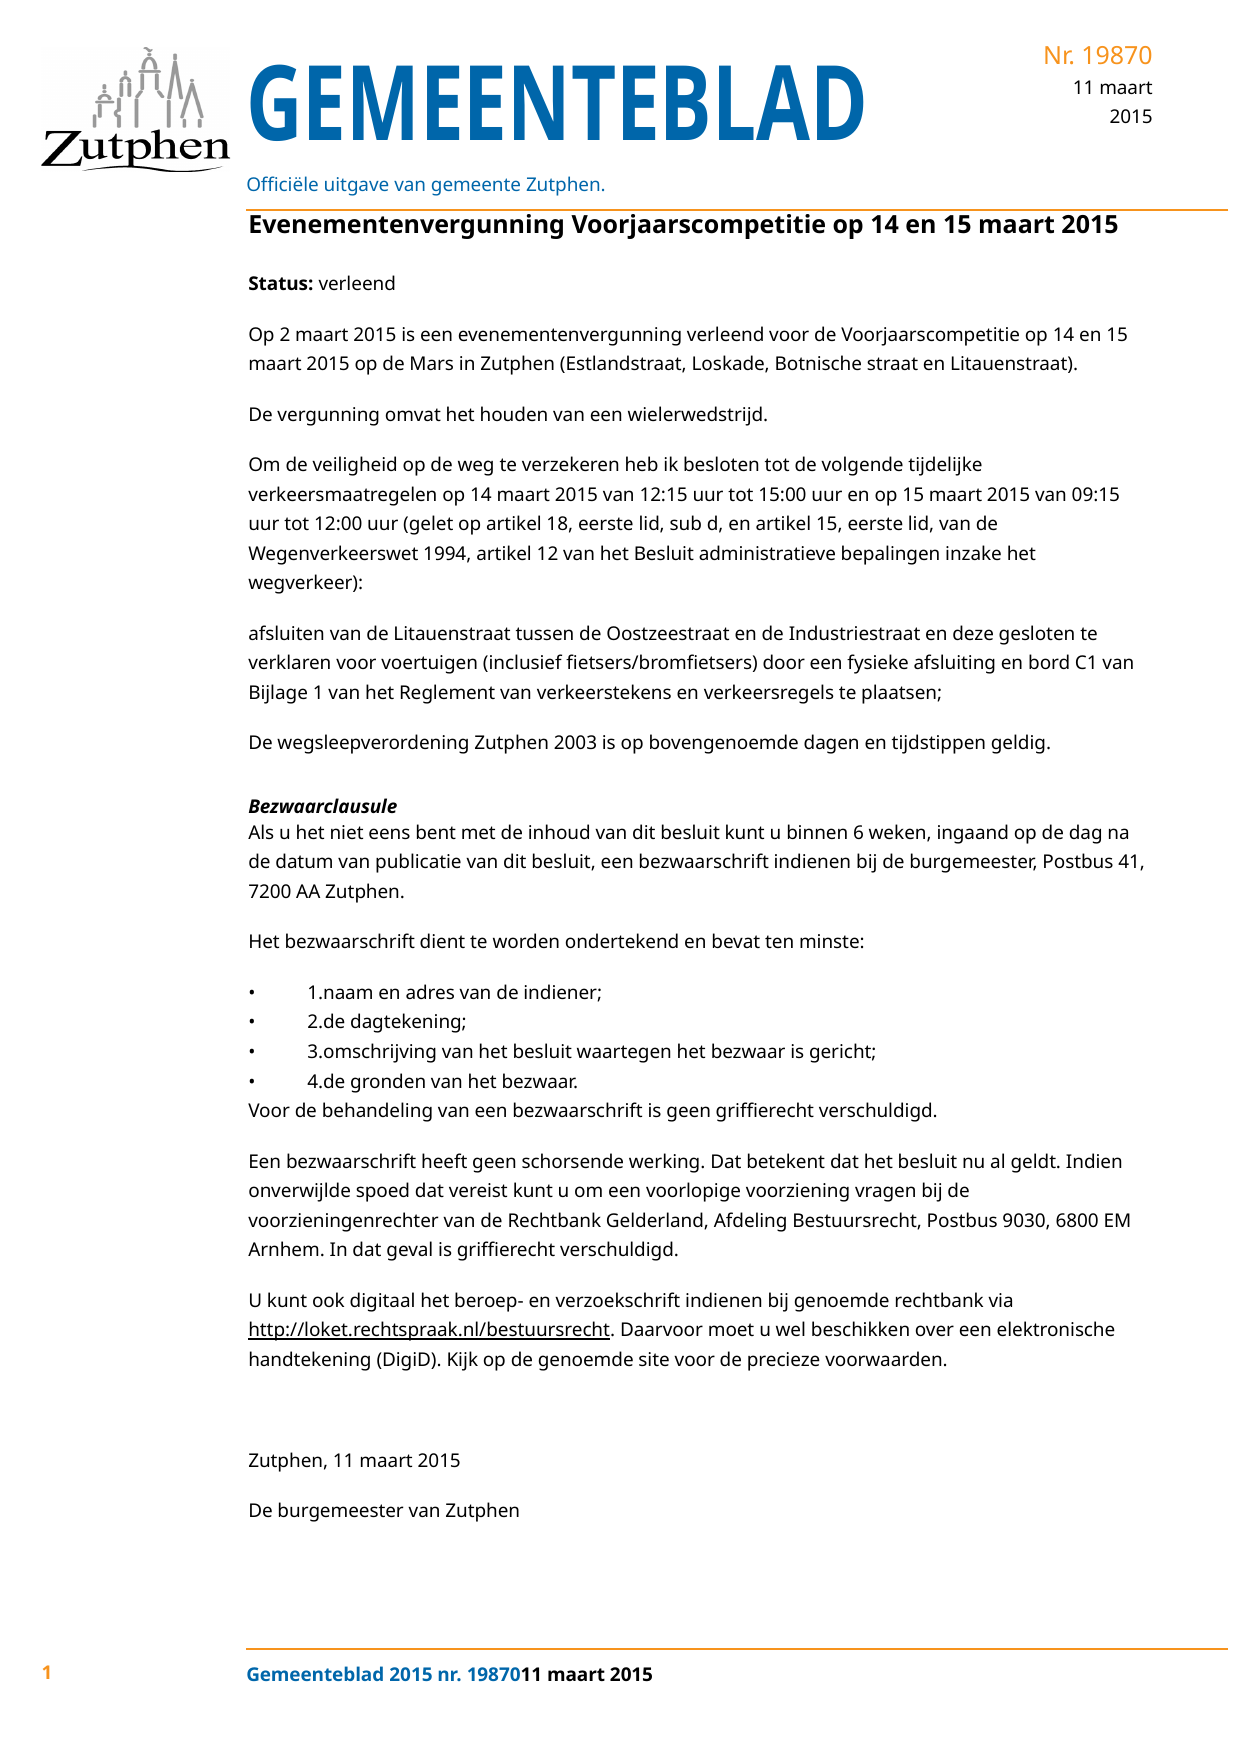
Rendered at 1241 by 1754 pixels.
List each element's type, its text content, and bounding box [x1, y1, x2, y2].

text Voor de behandeling van een bezwaarschrift is geen griffierecht verschuldigd. [248, 1097, 1152, 1123]
text afsluiten van de Litauenstraat tussen de Oostzeestraat en de Industriestraat en deze gesloten te verklaren voor voertuigen (inclusief fietsers/bromfietsers) door een fysieke afsluiting en bord C1 van Bijlage 1 van het Reglement van verkeerstekens en verkeersregels te plaatsen; [248, 620, 1152, 705]
text De burgemeester van Zutphen [248, 1497, 1152, 1523]
text Om de veiligheid op de weg te verzekeren heb ik besloten tot de volgende tijdelijke verkeersmaatregelen op 14 maart 2015 van 12:15 uur tot 15:00 uur en op 15 maart 2015 van 09:15 uur tot 12:00 uur (gelet op artikel 18, eerste lid, sub d, en artikel 15, eerste lid, van de Wegenverkeerswet 1994, artikel 12 van het Besluit administratieve bepalingen inzake het wegverkeer): [248, 451, 1152, 595]
text Het bezwaarschrift dient te worden ondertekend en bevat ten minste: [248, 929, 1152, 954]
list 2.de dagtekening; [248, 1009, 1152, 1034]
list 3.omschrijving van het besluit waartegen het bezwaar is gericht; [248, 1038, 1152, 1064]
text U kunt ook digitaal het beroep- en verzoekschrift indienen bij genoemde rechtbank via http://loket.rechtspraak.nl/bestuursrecht. Daarvoor moet u wel beschikken over een elektronische handtekening (DigiD). Kijk op de genoemde site voor de precieze voorwaarden. [248, 1287, 1152, 1372]
text Een bezwaarschrift heeft geen schorsende werking. Dat betekent dat het besluit nu al geldt. Indien onverwijlde spoed dat vereist kunt u om een voorlopige voorziening vragen bij de voorzieningenrechter van de Rechtbank Gelderland, Afdeling Bestuursrecht, Postbus 9030, 6800 EM Arnhem. In dat geval is griffierecht verschuldigd. [248, 1148, 1152, 1262]
text Als u het niet eens bent met de inhoud van dit besluit kunt u binnen 6 weken, ingaand op de dag na de datum van publicatie van dit besluit, een bezwaarschrift indienen bij de burgemeester, Postbus 41, 7200 AA Zutphen. [248, 819, 1152, 904]
text Status: verleend [248, 270, 1152, 296]
text Op 2 maart 2015 is een evenementenvergunning verleend voor de Voorjaarscompetitie op 14 en 15 maart 2015 op de Mars in Zutphen (Estlandstraat, Loskade, Botnische straat en Litauenstraat). [248, 321, 1152, 376]
picture [41, 47, 231, 172]
text De vergunning omvat het houden van een wielerwedstrijd. [248, 401, 1152, 426]
text Evenementenvergunning Voorjaarscompetitie op 14 en 15 maart 2015 [248, 211, 1152, 241]
text Zutphen, 11 maart 2015 [248, 1447, 1152, 1473]
text Bezwaarclausule [248, 793, 1152, 819]
list 1.naam en adres van de indiener; [248, 979, 1152, 1005]
list 4.de gronden van het bezwaar. [248, 1068, 1152, 1094]
text De wegsleepverordening Zutphen 2003 is op bovengenoemde dagen en tijdstippen geldig. [248, 729, 1152, 755]
